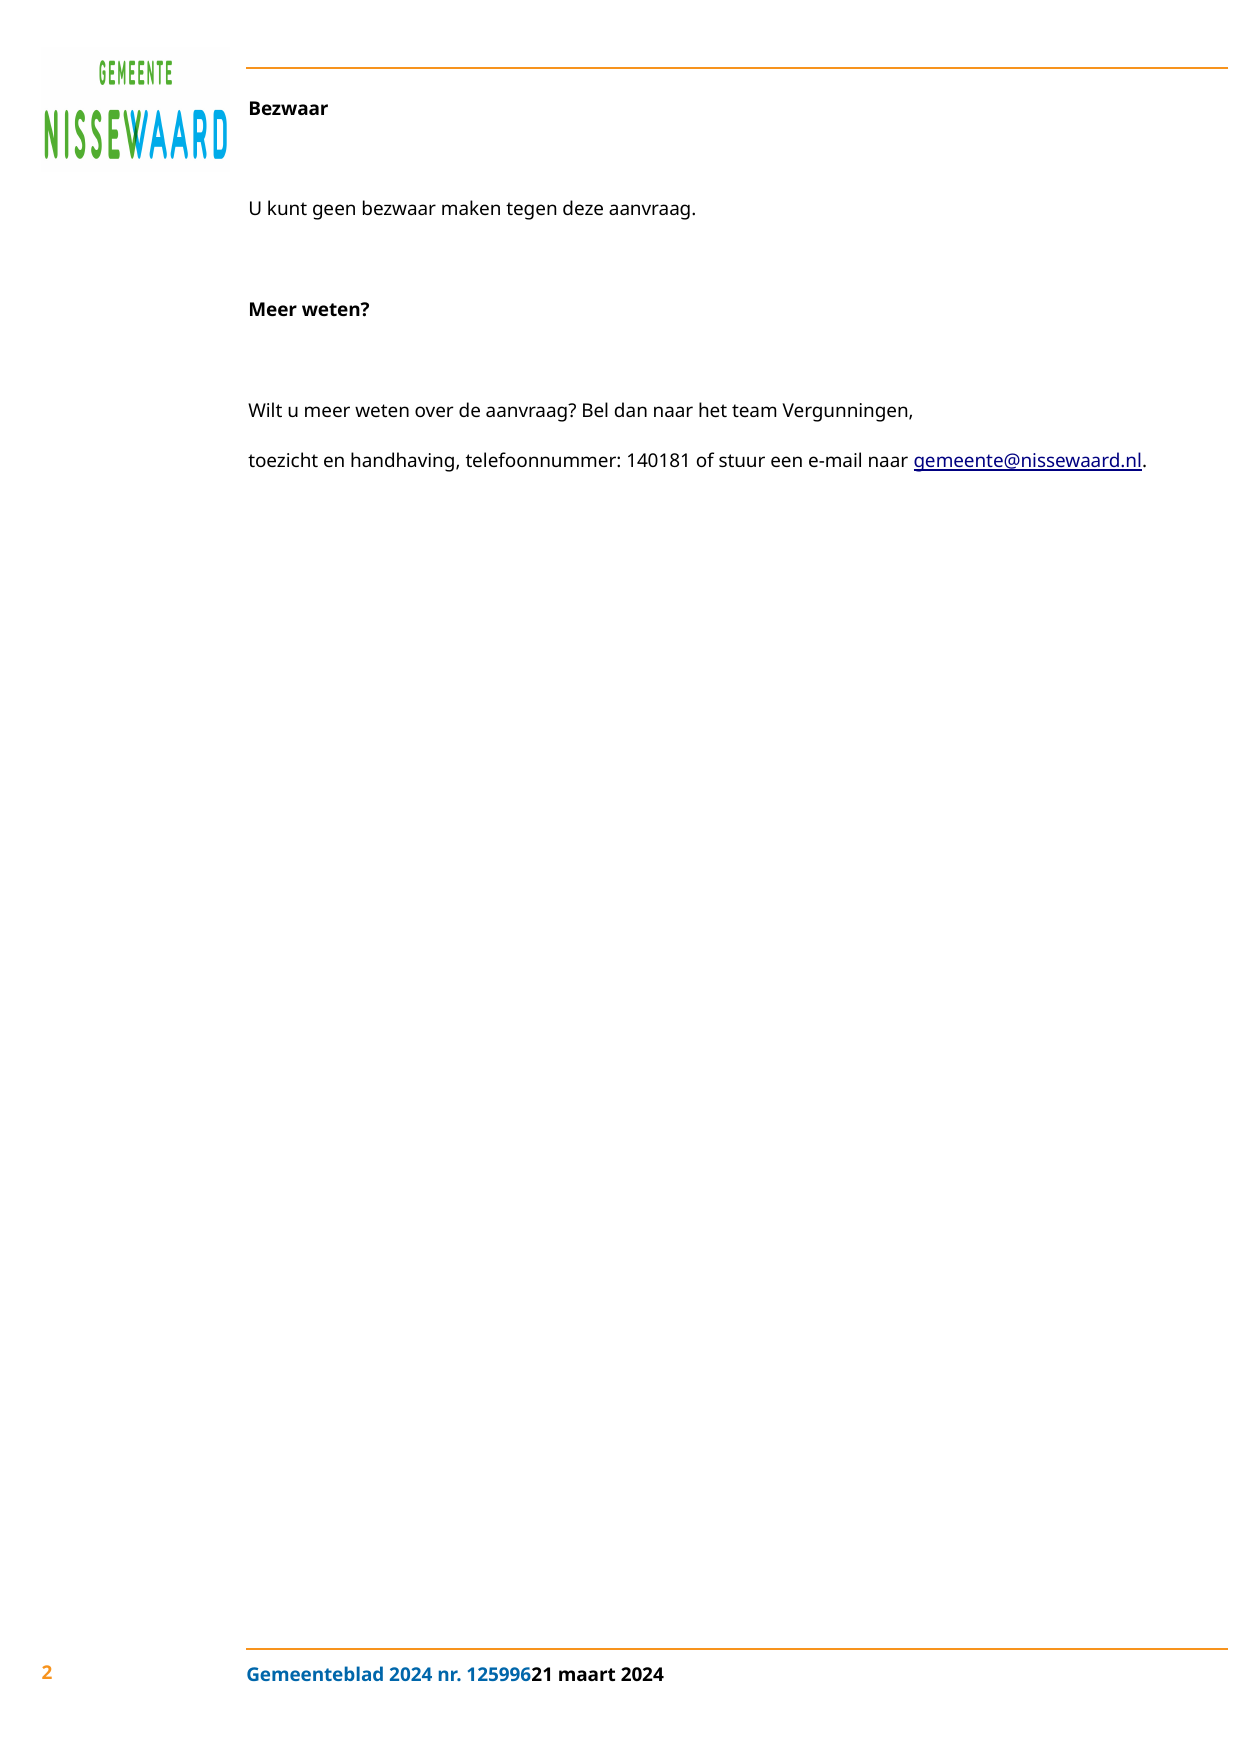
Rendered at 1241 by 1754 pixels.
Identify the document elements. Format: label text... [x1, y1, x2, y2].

text U kunt geen bezwaar maken tegen deze aanvraag. [248, 196, 1152, 221]
text Bezwaar [248, 95, 1152, 121]
text Meer weten? [248, 296, 1152, 322]
text Wilt u meer weten over de aanvraag? Bel dan naar het team Vergunningen, [248, 397, 1152, 423]
picture [41, 47, 231, 172]
text toezicht en handhaving, telefoonnummer: 140181 of stuur een e-mail naar gemeente@nissewaard.nl. [248, 448, 1152, 473]
